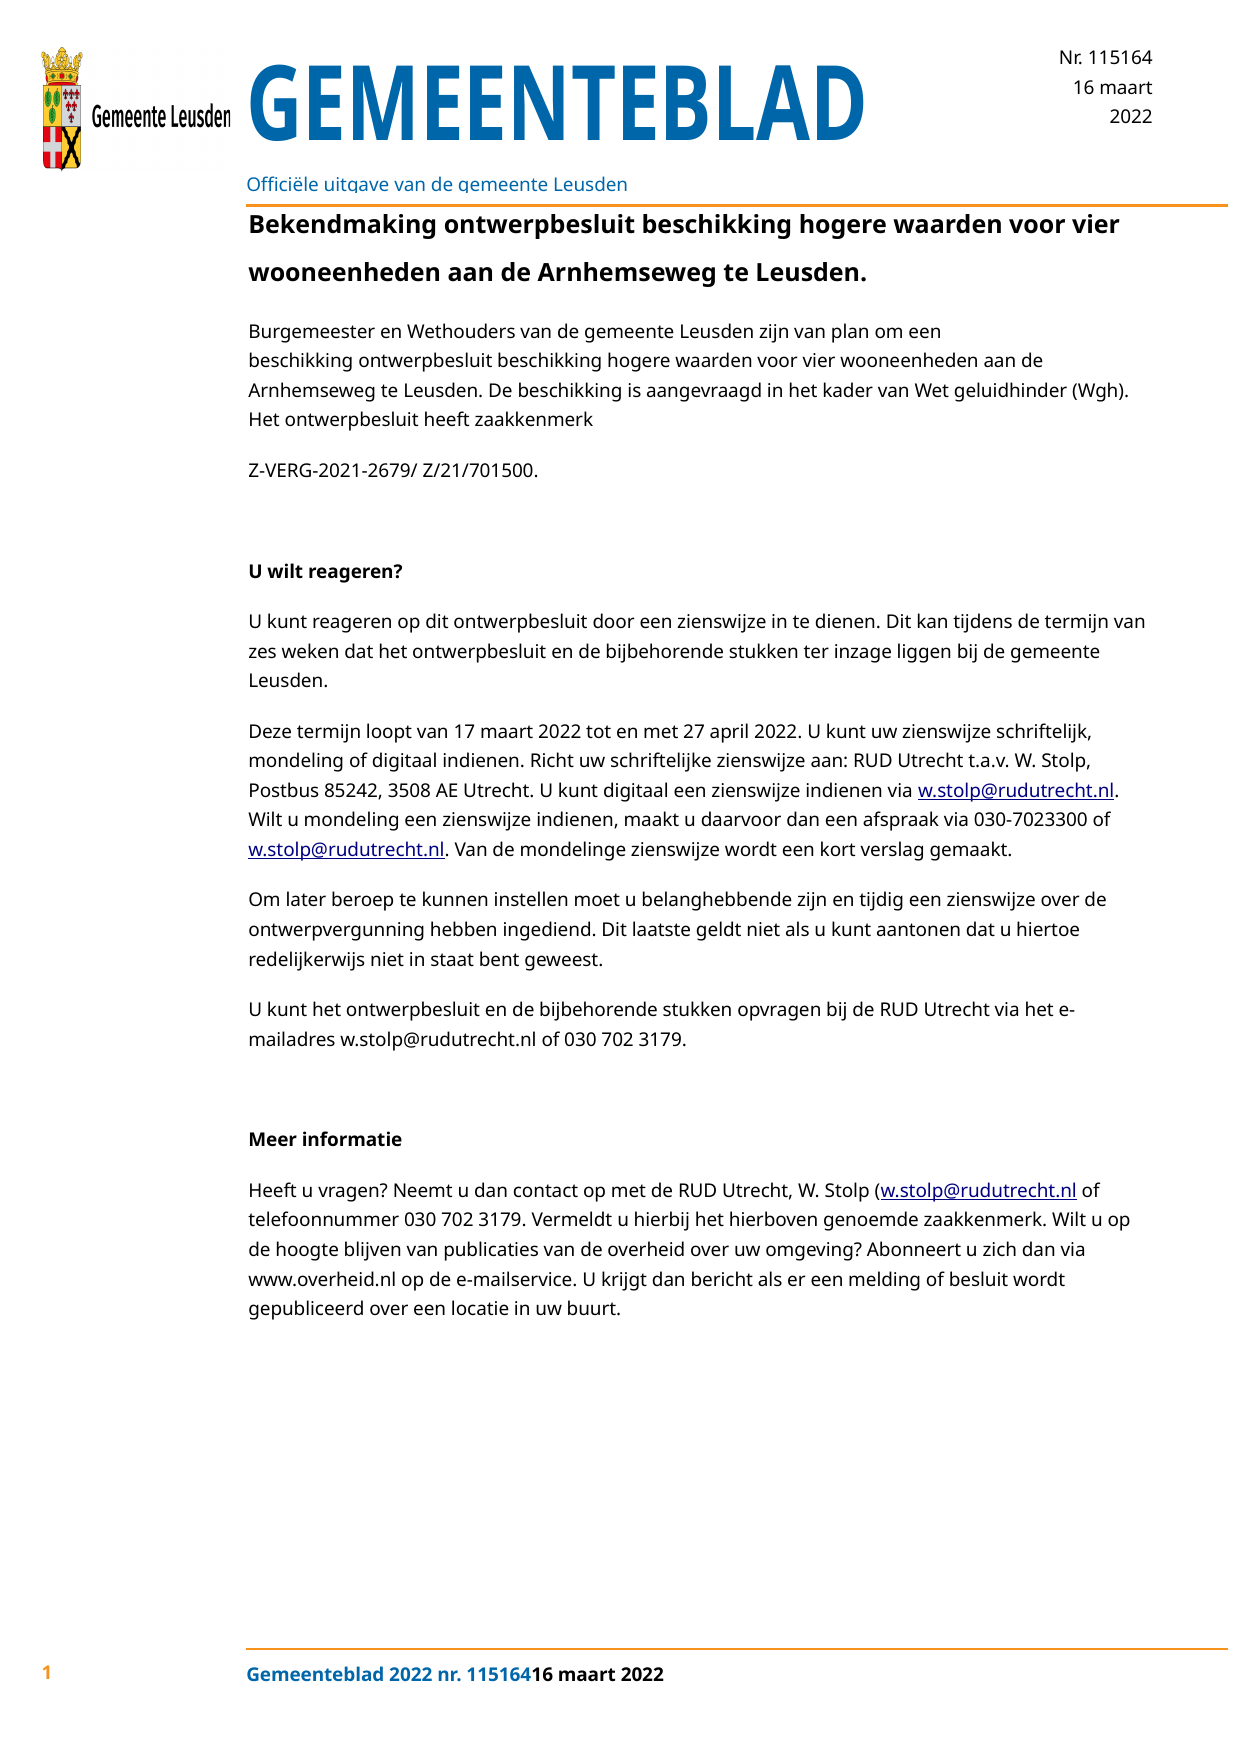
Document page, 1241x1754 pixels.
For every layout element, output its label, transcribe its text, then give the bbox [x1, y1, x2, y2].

text U wilt reageren? [248, 558, 1152, 584]
text Heeft u vragen? Neemt u dan contact op met de RUD Utrecht, W. Stolp (w.stolp@rudutrecht.nl of telefoonnummer 030 702 3179. Vermeldt u hierbij het hierboven genoemde zaakkenmerk. Wilt u op de hoogte blijven van publicaties van de overheid over uw omgeving? Abonneert u zich dan via www.overheid.nl op de e-mailservice. U krijgt dan bericht als er een melding of besluit wordt gepubliceerd over een locatie in uw buurt. [248, 1177, 1152, 1321]
text Bekendmaking ontwerpbesluit beschikking hogere waarden voor vier wooneenheden aan de Arnhemseweg te Leusden. [248, 207, 1152, 288]
text Burgemeester en Wethouders van de gemeente Leusden zijn van plan om een beschikking ontwerpbesluit beschikking hogere waarden voor vier wooneenheden aan de Arnhemseweg te Leusden. De beschikking is aangevraagd in het kader van Wet geluidhinder (Wgh). Het ontwerpbesluit heeft zaakkenmerk [248, 318, 1152, 432]
text Z-VERG-2021-2679/ Z/21/701500. [248, 457, 1152, 483]
text Meer informatie [248, 1127, 1152, 1152]
text Deze termijn loopt van 17 maart 2022 tot en met 27 april 2022. U kunt uw zienswijze schriftelijk, mondeling of digitaal indienen. Richt uw schriftelijke zienswijze aan: RUD Utrecht t.a.v. W. Stolp, Postbus 85242, 3508 AE Utrecht. U kunt digitaal een zienswijze indienen via w.stolp@rudutrecht.nl. Wilt u mondeling een zienswijze indienen, maakt u daarvoor dan een afspraak via 030-7023300 of w.stolp@rudutrecht.nl. Van de mondelinge zienswijze wordt een kort verslag gemaakt. [248, 718, 1152, 862]
text U kunt het ontwerpbesluit en de bijbehorende stukken opvragen bij de RUD Utrecht via het e-mailadres w.stolp@rudutrecht.nl of 030 702 3179. [248, 996, 1152, 1052]
text U kunt reageren op dit ontwerpbesluit door een zienswijze in te dienen. Dit kan tijdens de termijn van zes weken dat het ontwerpbesluit en de bijbehorende stukken ter inzage liggen bij de gemeente Leusden. [248, 608, 1152, 693]
text Om later beroep te kunnen instellen moet u belanghebbende zijn en tijdig een zienswijze over de ontwerpvergunning hebben ingediend. Dit laatste geldt niet als u kunt aantonen dat u hiertoe redelijkerwijs niet in staat bent geweest. [248, 887, 1152, 972]
picture [41, 47, 231, 172]
